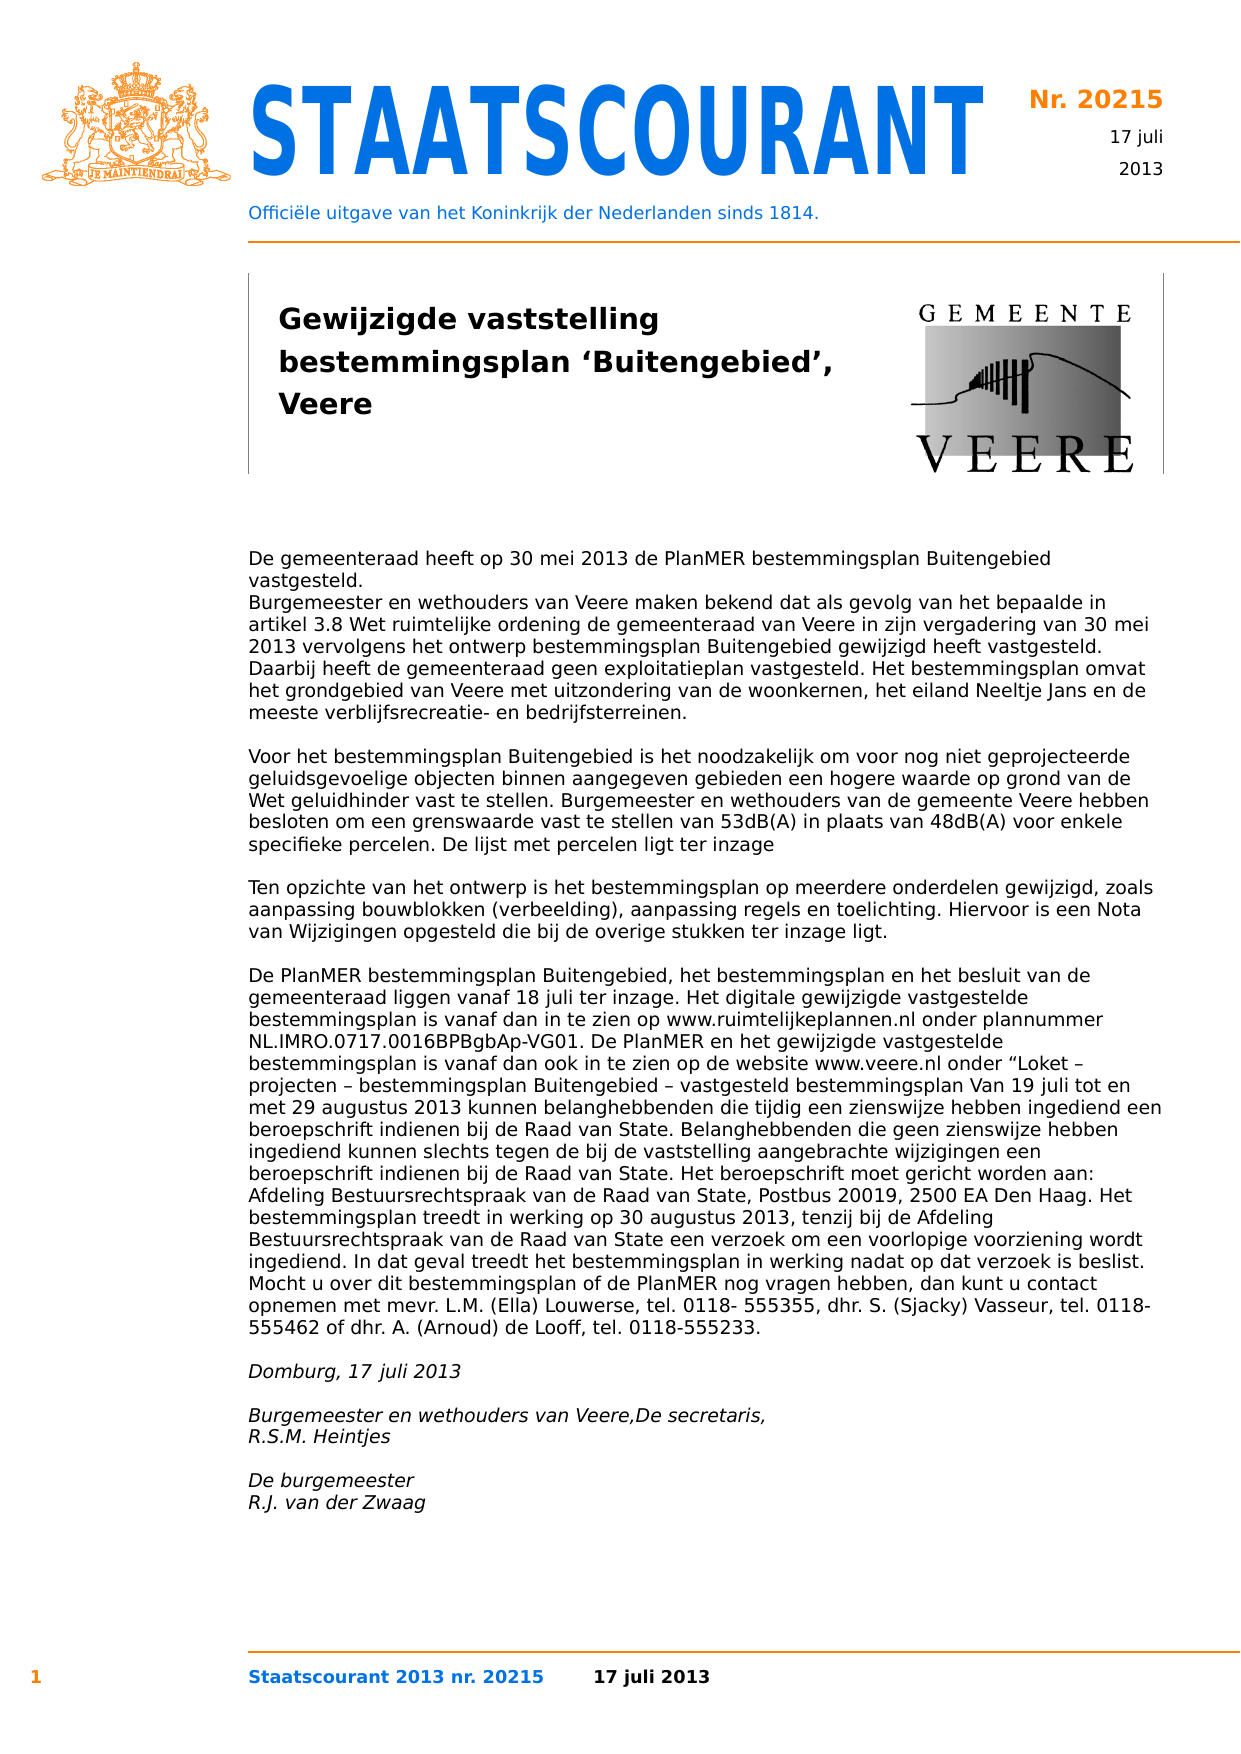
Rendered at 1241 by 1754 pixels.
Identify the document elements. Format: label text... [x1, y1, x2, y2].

text De burgemeester R.J. van der Zwaag [248, 1470, 1163, 1514]
text De PlanMER bestemmingsplan Buitengebied, het bestemmingsplan en het besluit van de gemeenteraad liggen vanaf 18 juli ter inzage. Het digitale gewijzigde vastgestelde bestemmingsplan is vanaf dan in te zien op www.ruimtelijkeplannen.nl onder plannummer NL.IMRO.0717.0016BPBgbAp-VG01. De PlanMER en het gewijzigde vastgestelde bestemmingsplan is vanaf dan ook in te zien op de website www.veere.nl onder “Loket – projecten – bestemmingsplan Buitengebied – vastgesteld bestemmingsplan Van 19 juli tot en met 29 augustus 2013 kunnen belanghebbenden die tijdig een zienswijze hebben ingediend een beroepschrift indienen bij de Raad van State. Belanghebbenden die geen zienswijze hebben ingediend kunnen slechts tegen de bij de vaststelling aangebrachte wijzigingen een beroepschrift indienen bij de Raad van State. Het beroepschrift moet gericht worden aan: Afdeling Bestuursrechtspraak van de Raad van State, Postbus 20019, 2500 EA Den Haag. Het bestemmingsplan treedt in werking op 30 augustus 2013, tenzij bij de Afdeling Bestuursrechtspraak van de Raad van State een verzoek om een voorlopige voorziening wordt ingediend. In dat geval treedt het bestemmingsplan in werking nadat op dat verzoek is beslist. Mocht u over dit bestemmingsplan of de PlanMER nog vragen hebben, dan kunt u contact opnemen met mevr. L.M. (Ella) Louwerse, tel. 0118- 555355, dhr. S. (Sjacky) Vasseur, tel. 0118-555462 of dhr. A. (Arnoud) de Looff, tel. 0118-555233. [248, 965, 1163, 1339]
table_cell 17 juli [998, 121, 1240, 153]
table_header STAATSCOURANT [248, 62, 998, 203]
text Domburg, 17 juli 2013 [248, 1361, 1163, 1383]
picture [41, 62, 231, 186]
table_header Nr. 20215 [998, 62, 1240, 121]
text Voor het bestemmingsplan Buitengebied is het noodzakelijk om voor nog niet geprojecteerde geluidsgevoelige objecten binnen aangegeven gebieden een hogere waarde op grond van de Wet geluidhinder vast te stellen. Burgemeester en wethouders van de gemeente Veere hebben besloten om een grenswaarde vast te stellen van 53dB(A) in plaats van 48dB(A) voor enkele specifieke percelen. De lijst met percelen ligt ter inzage [248, 746, 1163, 855]
table_cell Officiële uitgave van het Koninkrijk der Nederlanden sinds 1814. [248, 203, 1240, 241]
text De gemeenteraad heeft op 30 mei 2013 de PlanMER bestemmingsplan Buitengebied vastgesteld. [248, 548, 1163, 592]
text Ten opzichte van het ontwerp is het bestemmingsplan op meerdere onderdelen gewijzigd, zoals aanpassing bouwblokken (verbeelding), aanpassing regels en toelichting. Hiervoor is een Nota van Wijzigingen opgesteld die bij de overige stukken ter inzage ligt. [248, 877, 1163, 943]
table_cell 2013 [998, 153, 1240, 203]
table_header [25, 62, 248, 241]
text Burgemeester en wethouders van Veere maken bekend dat als gevolg van het bepaalde in artikel 3.8 Wet ruimtelijke ordening de gemeenteraad van Veere in zijn vergadering van 30 mei 2013 vervolgens het ontwerp bestemmingsplan Buitengebied gewijzigd heeft vastgesteld. Daarbij heeft de gemeenteraad geen exploitatieplan vastgesteld. Het bestemmingsplan omvat het grondgebied van Veere met uitzondering van de woonkernen, het eiland Neeltje Jans en de meeste verblijfsrecreatie- en bedrijfsterreinen. [248, 592, 1163, 724]
picture [909, 302, 1134, 474]
text Burgemeester en wethouders van Veere,De secretaris, R.S.M. Heintjes [248, 1404, 1163, 1448]
subtitle Gewijzigde vaststelling bestemmingsplan ‘Buitengebied’, Veere [249, 273, 1163, 474]
